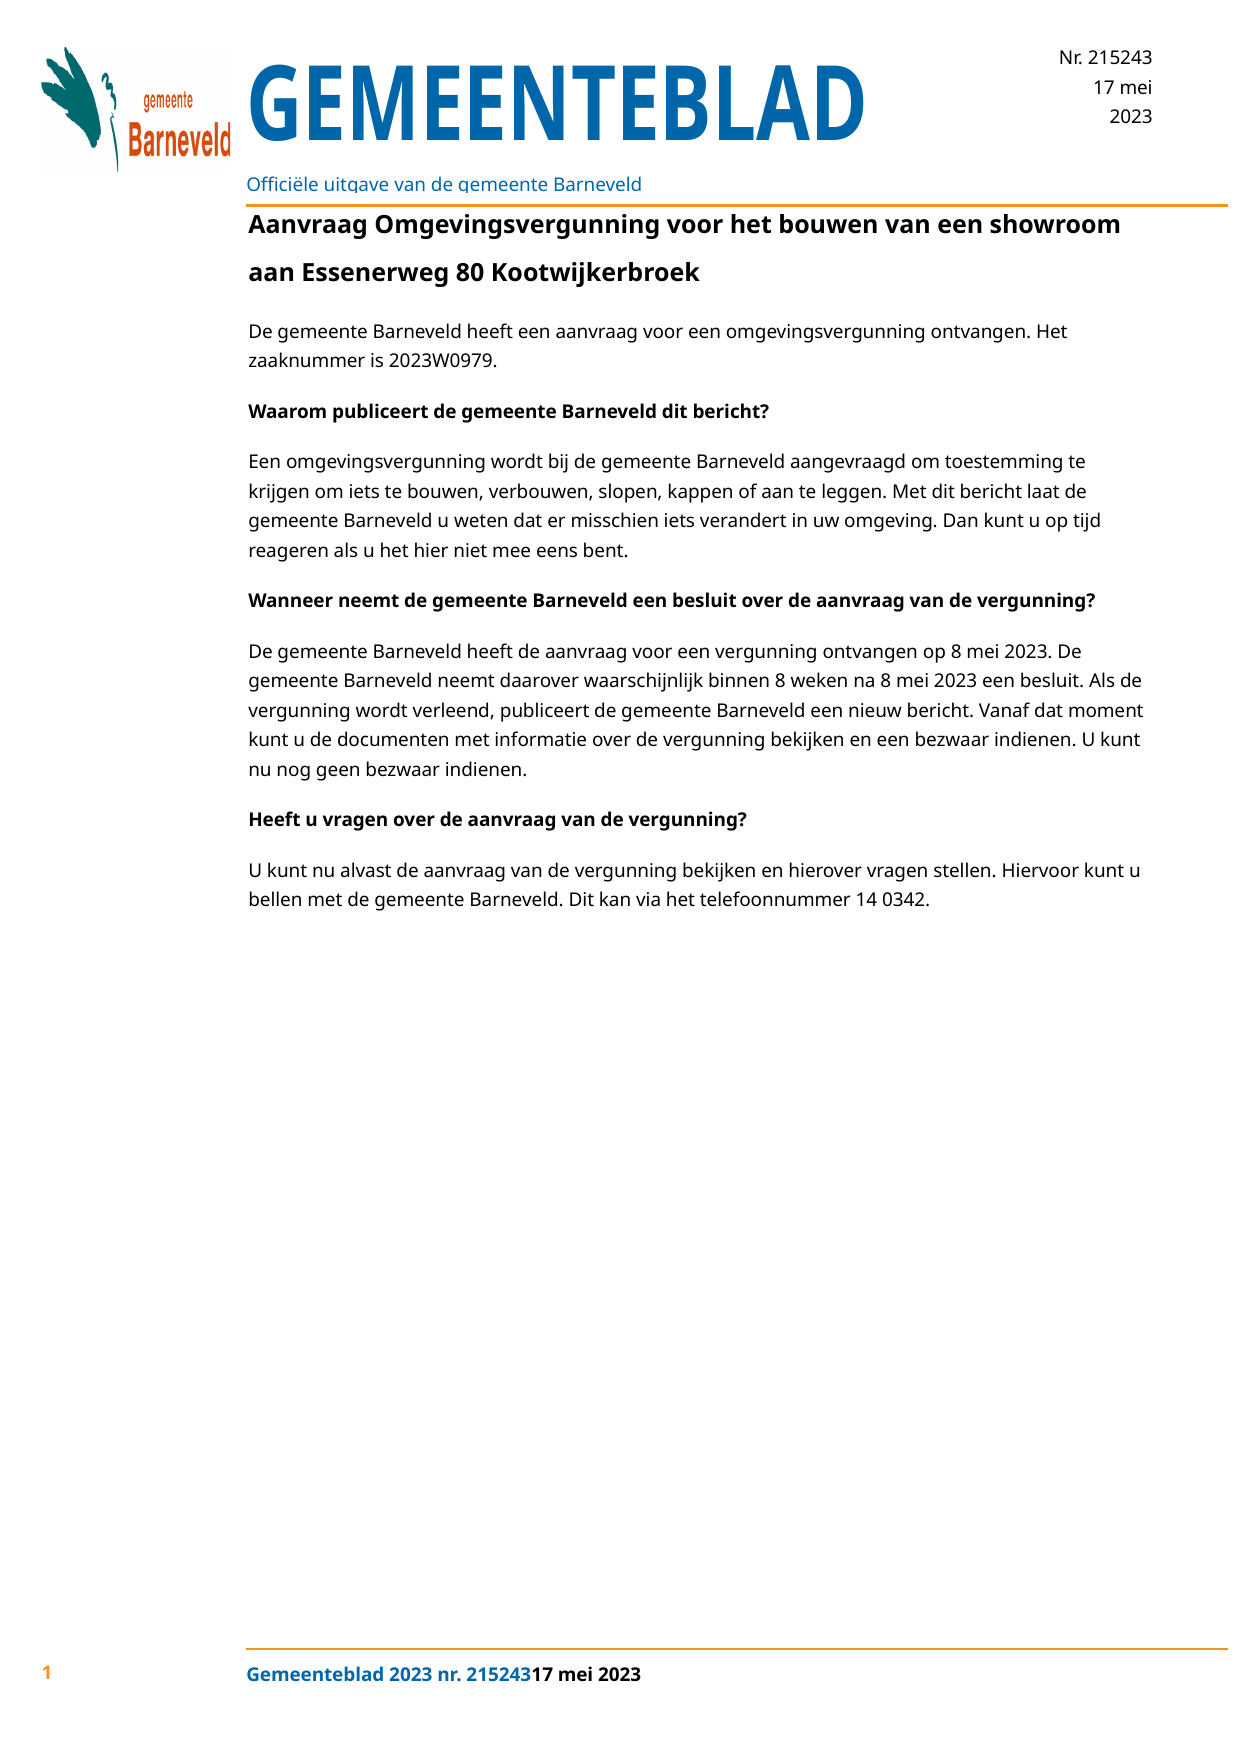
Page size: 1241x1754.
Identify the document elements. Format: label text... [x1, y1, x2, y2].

text De gemeente Barneveld heeft de aanvraag voor een vergunning ontvangen op 8 mei 2023. De gemeente Barneveld neemt daarover waarschijnlijk binnen 8 weken na 8 mei 2023 een besluit. Als de vergunning wordt verleend, publiceert de gemeente Barneveld een nieuw bericht. Vanaf dat moment kunt u de documenten met informatie over de vergunning bekijken en een bezwaar indienen. U kunt nu nog geen bezwaar indienen. [248, 638, 1152, 782]
text Een omgevingsvergunning wordt bij de gemeente Barneveld aangevraagd om toestemming te krijgen om iets te bouwen, verbouwen, slopen, kappen of aan te leggen. Met dit bericht laat de gemeente Barneveld u weten dat er misschien iets verandert in uw omgeving. Dan kunt u op tijd reageren als u het hier niet mee eens bent. [248, 448, 1152, 563]
text Waarom publiceert de gemeente Barneveld dit bericht? [248, 398, 1152, 424]
text De gemeente Barneveld heeft een aanvraag voor een omgevingsvergunning ontvangen. Het zaaknummer is 2023W0979. [248, 318, 1152, 373]
text Wanneer neemt de gemeente Barneveld een besluit over de aanvraag van de vergunning? [248, 587, 1152, 613]
picture [41, 47, 231, 172]
text Heeft u vragen over de aanvraag van de vergunning? [248, 807, 1152, 832]
text U kunt nu alvast de aanvraag van de vergunning bekijken en hierover vragen stellen. Hiervoor kunt u bellen met de gemeente Barneveld. Dit kan via het telefoonnummer 14 0342. [248, 857, 1152, 912]
text Aanvraag Omgevingsvergunning voor het bouwen van een showroom aan Essenerweg 80 Kootwijkerbroek [248, 207, 1152, 288]
